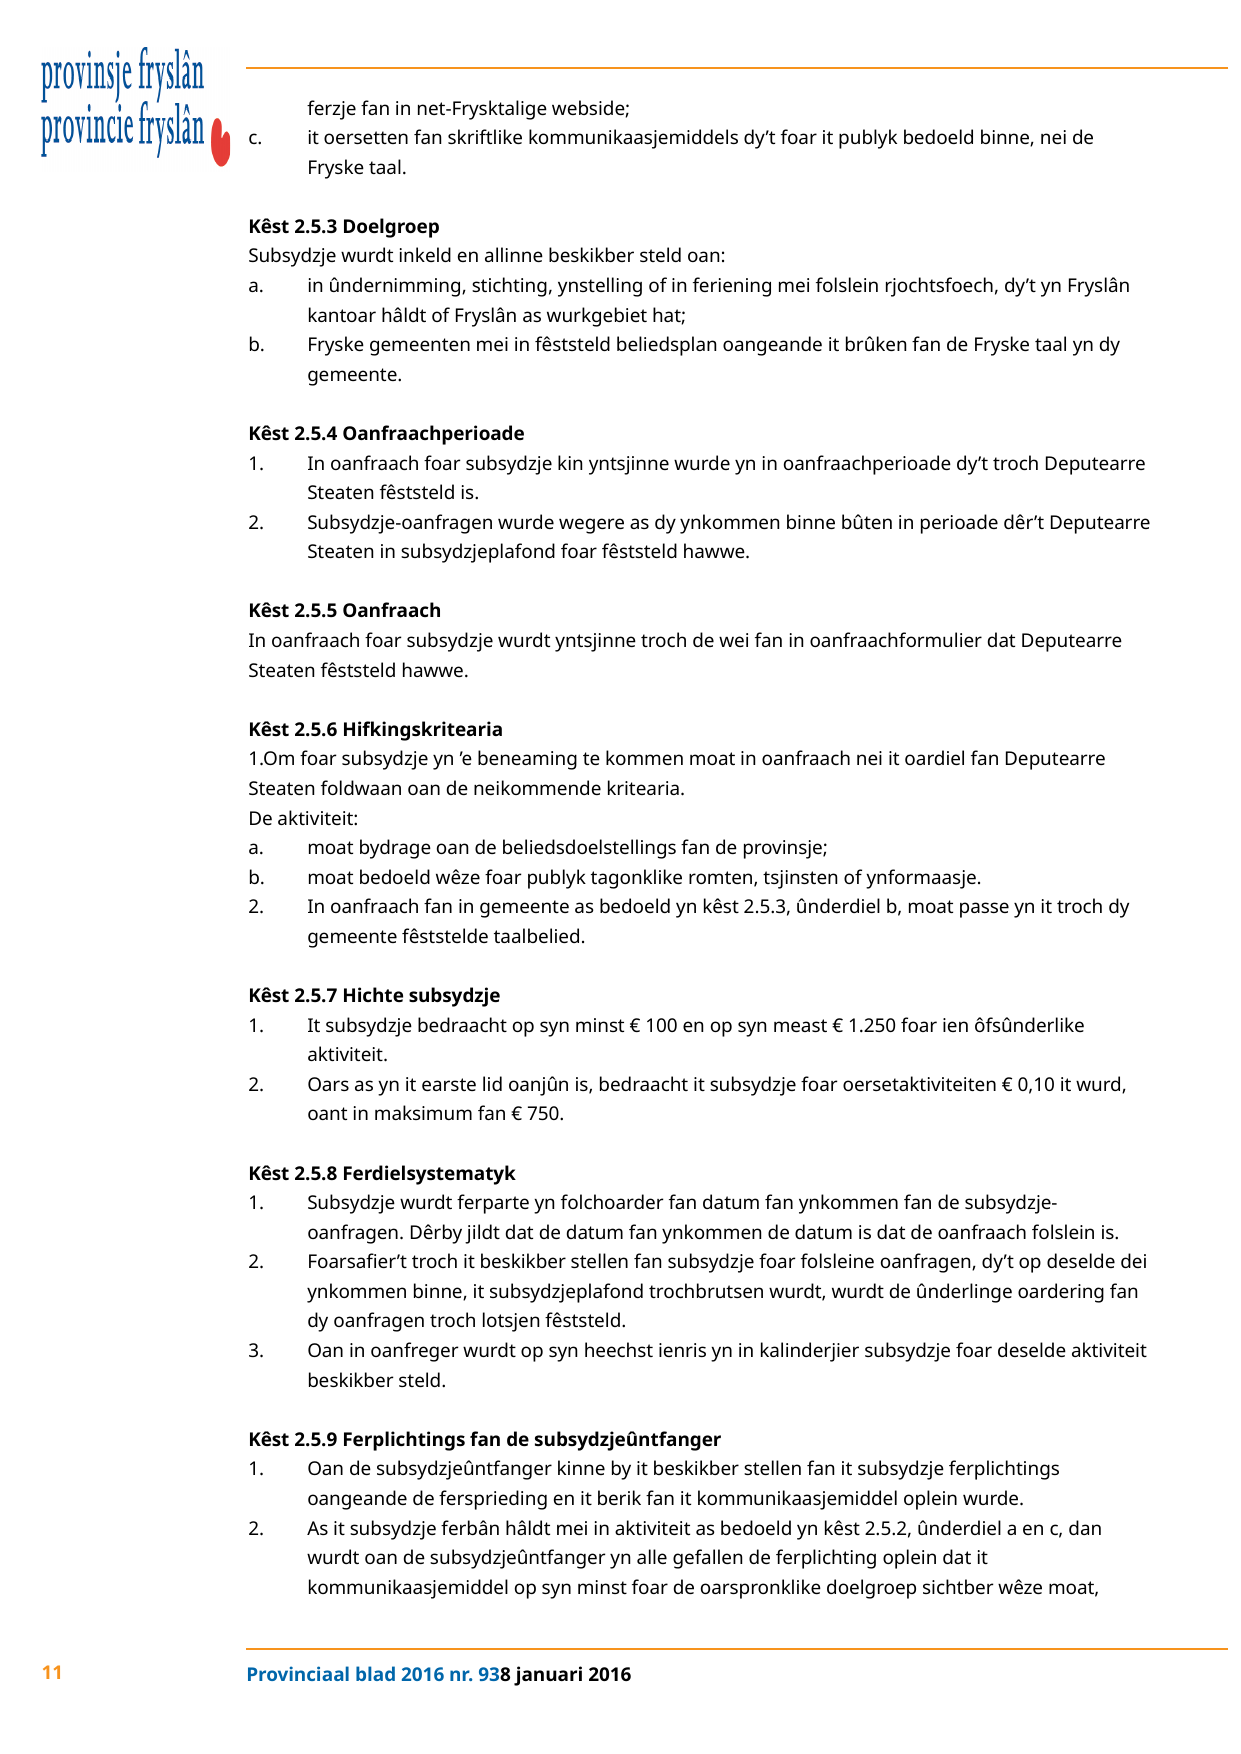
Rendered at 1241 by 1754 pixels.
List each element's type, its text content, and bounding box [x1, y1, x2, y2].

list Oan in oanfreger wurdt op syn heechst ienris yn in kalinderjier subsydzje foar deselde aktiviteit beskikber steld. [248, 1337, 1152, 1393]
list In oanfraach foar subsydzje kin yntsjinne wurde yn in oanfraachperioade dy’t troch Deputearre Steaten fêststeld is. [248, 450, 1152, 505]
list in ûndernimming, stichting, ynstelling of in feriening mei folslein rjochtsfoech, dy’t yn Fryslân kantoar hâldt of Fryslân as wurkgebiet hat; [248, 272, 1152, 328]
text 1.Om foar subsydzje yn ’e beneaming te kommen moat in oanfraach nei it oardiel fan Deputearre Steaten foldwaan oan de neikommende kritearia. [248, 746, 1152, 801]
list moat bydrage oan de beliedsdoelstellings fan de provinsje; [248, 834, 1152, 860]
list it oersetten fan skriftlike kommunikaasjemiddels dy’t foar it publyk bedoeld binne, nei de Fryske taal. [248, 124, 1152, 180]
list Subsydzje wurdt ferparte yn folchoarder fan datum fan ynkommen fan de subsydzje-oanfragen. Dêrby jildt dat de datum fan ynkommen de datum is dat de oanfraach folslein is. [248, 1189, 1152, 1245]
text Kêst 2.5.6 Hifkingskritearia [248, 716, 1152, 742]
text Kêst 2.5.4 Oanfraachperioade [248, 420, 1152, 446]
list Foarsafier’t troch it beskikber stellen fan subsydzje foar folsleine oanfragen, dy’t op deselde dei ynkommen binne, it subsydzjeplafond trochbrutsen wurdt, wurdt de ûnderlinge oardering fan dy oanfragen troch lotsjen fêststeld. [248, 1248, 1152, 1333]
list As it subsydzje ferbân hâldt mei in aktiviteit as bedoeld yn kêst 2.5.2, ûnderdiel a en c, dan wurdt oan de subsydzjeûntfanger yn alle gefallen de ferplichting oplein dat it kommunikaasjemiddel op syn minst foar de oarspronklike doelgroep sichtber wêze moat, [248, 1515, 1152, 1600]
picture [41, 47, 231, 172]
list It subsydzje bedraacht op syn minst € 100 en op syn meast € 1.250 foar ien ôfsûnderlike aktiviteit. [248, 1012, 1152, 1067]
list Fryske gemeenten mei in fêststeld beliedsplan oangeande it brûken fan de Fryske taal yn dy gemeente. [248, 331, 1152, 387]
text Kêst 2.5.9 Ferplichtings fan de subsydzjeûntfanger [248, 1426, 1152, 1452]
list Subsydzje-oanfragen wurde wegere as dy ynkommen binne bûten in perioade dêr’t Deputearre Steaten in subsydzjeplafond foar fêststeld hawwe. [248, 509, 1152, 564]
list In oanfraach fan in gemeente as bedoeld yn kêst 2.5.3, ûnderdiel b, moat passe yn it troch dy gemeente fêststelde taalbelied. [248, 893, 1152, 949]
text De aktiviteit: [248, 805, 1152, 831]
text Kêst 2.5.8 Ferdielsystematyk [248, 1160, 1152, 1186]
list moat bedoeld wêze foar publyk tagonklike romten, tsjinsten of ynformaasje. [248, 864, 1152, 890]
text Kêst 2.5.3 Doelgroep [248, 213, 1152, 239]
text Kêst 2.5.5 Oanfraach [248, 598, 1152, 623]
list Oan de subsydzjeûntfanger kinne by it beskikber stellen fan it subsydzje ferplichtings oangeande de fersprieding en it berik fan it kommunikaasjemiddel oplein wurde. [248, 1456, 1152, 1511]
list Oars as yn it earste lid oanjûn is, bedraacht it subsydzje foar oersetaktiviteiten € 0,10 it wurd, oant in maksimum fan € 750. [248, 1071, 1152, 1126]
text Subsydzje wurdt inkeld en allinne beskikber steld oan: [248, 243, 1152, 268]
text In oanfraach foar subsydzje wurdt yntsjinne troch de wei fan in oanfraachformulier dat Deputearre Steaten fêststeld hawwe. [248, 627, 1152, 683]
list ferzje fan in net-Frysktalige webside; [248, 95, 1152, 121]
text Kêst 2.5.7 Hichte subsydzje [248, 982, 1152, 1008]
